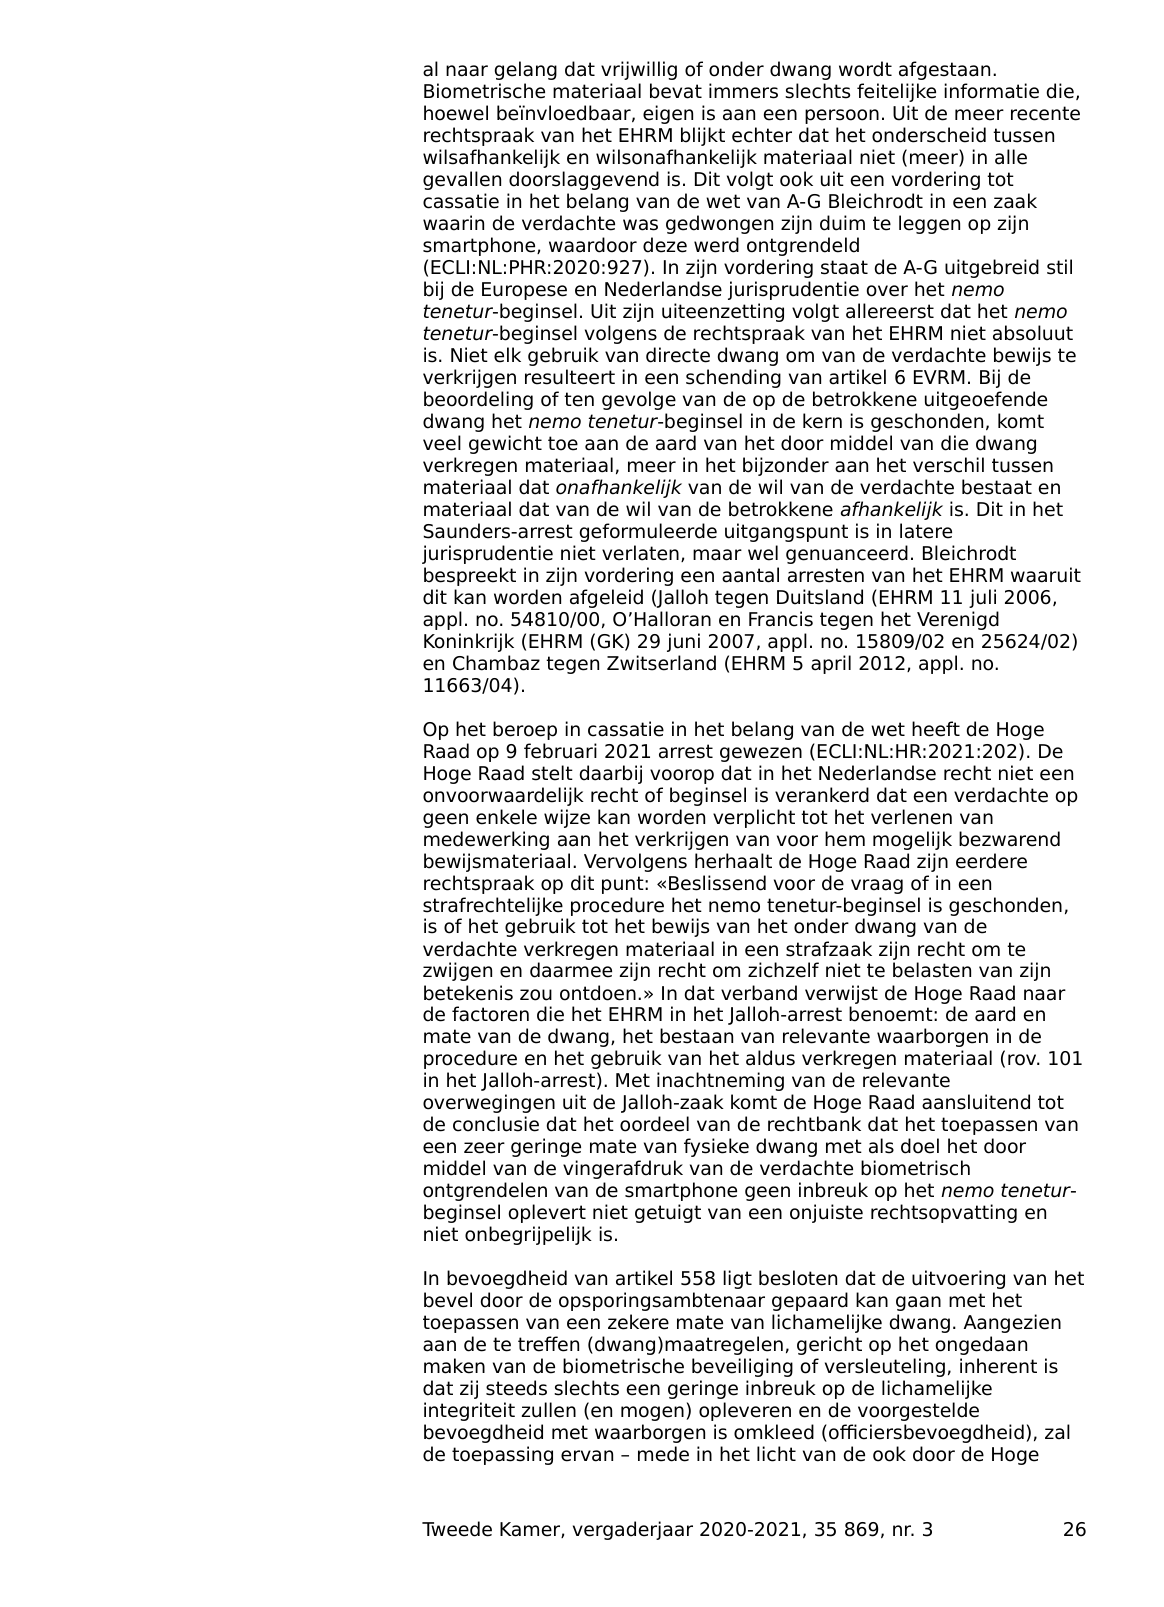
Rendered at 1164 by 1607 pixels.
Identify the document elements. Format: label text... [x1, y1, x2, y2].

text In bevoegdheid van artikel 558 ligt besloten dat de uitvoering van het bevel door de opsporingsambtenaar gepaard kan gaan met het toepassen van een zekere mate van lichamelijke dwang. Aangezien aan de te treffen (dwang)maatregelen, gericht op het ongedaan maken van de biometrische beveiliging of versleuteling, inherent is dat zij steeds slechts een geringe inbreuk op de lichamelijke integriteit zullen (en mogen) opleveren en de voorgestelde bevoegdheid met waarborgen is omkleed (officiersbevoegdheid), zal de toepassing ervan – mede in het licht van de ook door de Hoge [422, 1268, 1087, 1466]
text al naar gelang dat vrijwillig of onder dwang wordt afgestaan. Biometrische materiaal bevat immers slechts feitelijke informatie die, hoewel beïnvloedbaar, eigen is aan een persoon. Uit de meer recente rechtspraak van het EHRM blijkt echter dat het onderscheid tussen wilsafhankelijk en wilsonafhankelijk materiaal niet (meer) in alle gevallen doorslaggevend is. Dit volgt ook uit een vordering tot cassatie in het belang van de wet van A-G Bleichrodt in een zaak waarin de verdachte was gedwongen zijn duim te leggen op zijn smartphone, waardoor deze werd ontgrendeld (ECLI:NL:PHR:2020:927). In zijn vordering staat de A-G uitgebreid stil bij de Europese en Nederlandse jurisprudentie over het nemo tenetur-beginsel. Uit zijn uiteenzetting volgt allereerst dat het nemo tenetur-beginsel volgens de rechtspraak van het EHRM niet absoluut is. Niet elk gebruik van directe dwang om van de verdachte bewijs te verkrijgen resulteert in een schending van artikel 6 EVRM. Bij de beoordeling of ten gevolge van de op de betrokkene uitgeoefende dwang het nemo tenetur-beginsel in de kern is geschonden, komt veel gewicht toe aan de aard van het door middel van die dwang verkregen materiaal, meer in het bijzonder aan het verschil tussen materiaal dat onafhankelijk van de wil van de verdachte bestaat en materiaal dat van de wil van de betrokkene afhankelijk is. Dit in het Saunders-arrest geformuleerde uitgangspunt is in latere jurisprudentie niet verlaten, maar wel genuanceerd. Bleichrodt bespreekt in zijn vordering een aantal arresten van het EHRM waaruit dit kan worden afgeleid (Jalloh tegen Duitsland (EHRM 11 juli 2006, appl. no. 54810/00, O’Halloran en Francis tegen het Verenigd Koninkrijk (EHRM (GK) 29 juni 2007, appl. no. 15809/02 en 25624/02) en Chambaz tegen Zwitserland (EHRM 5 april 2012, appl. no. 11663/04). [422, 59, 1087, 696]
text Op het beroep in cassatie in het belang van de wet heeft de Hoge Raad op 9 februari 2021 arrest gewezen (ECLI:NL:HR:2021:202). De Hoge Raad stelt daarbij voorop dat in het Nederlandse recht niet een onvoorwaardelijk recht of beginsel is verankerd dat een verdachte op geen enkele wijze kan worden verplicht tot het verlenen van medewerking aan het verkrijgen van voor hem mogelijk bezwarend bewijsmateriaal. Vervolgens herhaalt de Hoge Raad zijn eerdere rechtspraak op dit punt: «Beslissend voor de vraag of in een strafrechtelijke procedure het nemo tenetur-beginsel is geschonden, is of het gebruik tot het bewijs van het onder dwang van de verdachte verkregen materiaal in een strafzaak zijn recht om te zwijgen en daarmee zijn recht om zichzelf niet te belasten van zijn betekenis zou ontdoen.» In dat verband verwijst de Hoge Raad naar de factoren die het EHRM in het Jalloh-arrest benoemt: de aard en mate van de dwang, het bestaan van relevante waarborgen in de procedure en het gebruik van het aldus verkregen materiaal (rov. 101 in het Jalloh-arrest). Met inachtneming van de relevante overwegingen uit de Jalloh-zaak komt de Hoge Raad aansluitend tot de conclusie dat het oordeel van de rechtbank dat het toepassen van een zeer geringe mate van fysieke dwang met als doel het door middel van de vingerafdruk van de verdachte biometrisch ontgrendelen van de smartphone geen inbreuk op het nemo tenetur-beginsel oplevert niet getuigt van een onjuiste rechtsopvatting en niet onbegrijpelijk is. [422, 719, 1087, 1246]
